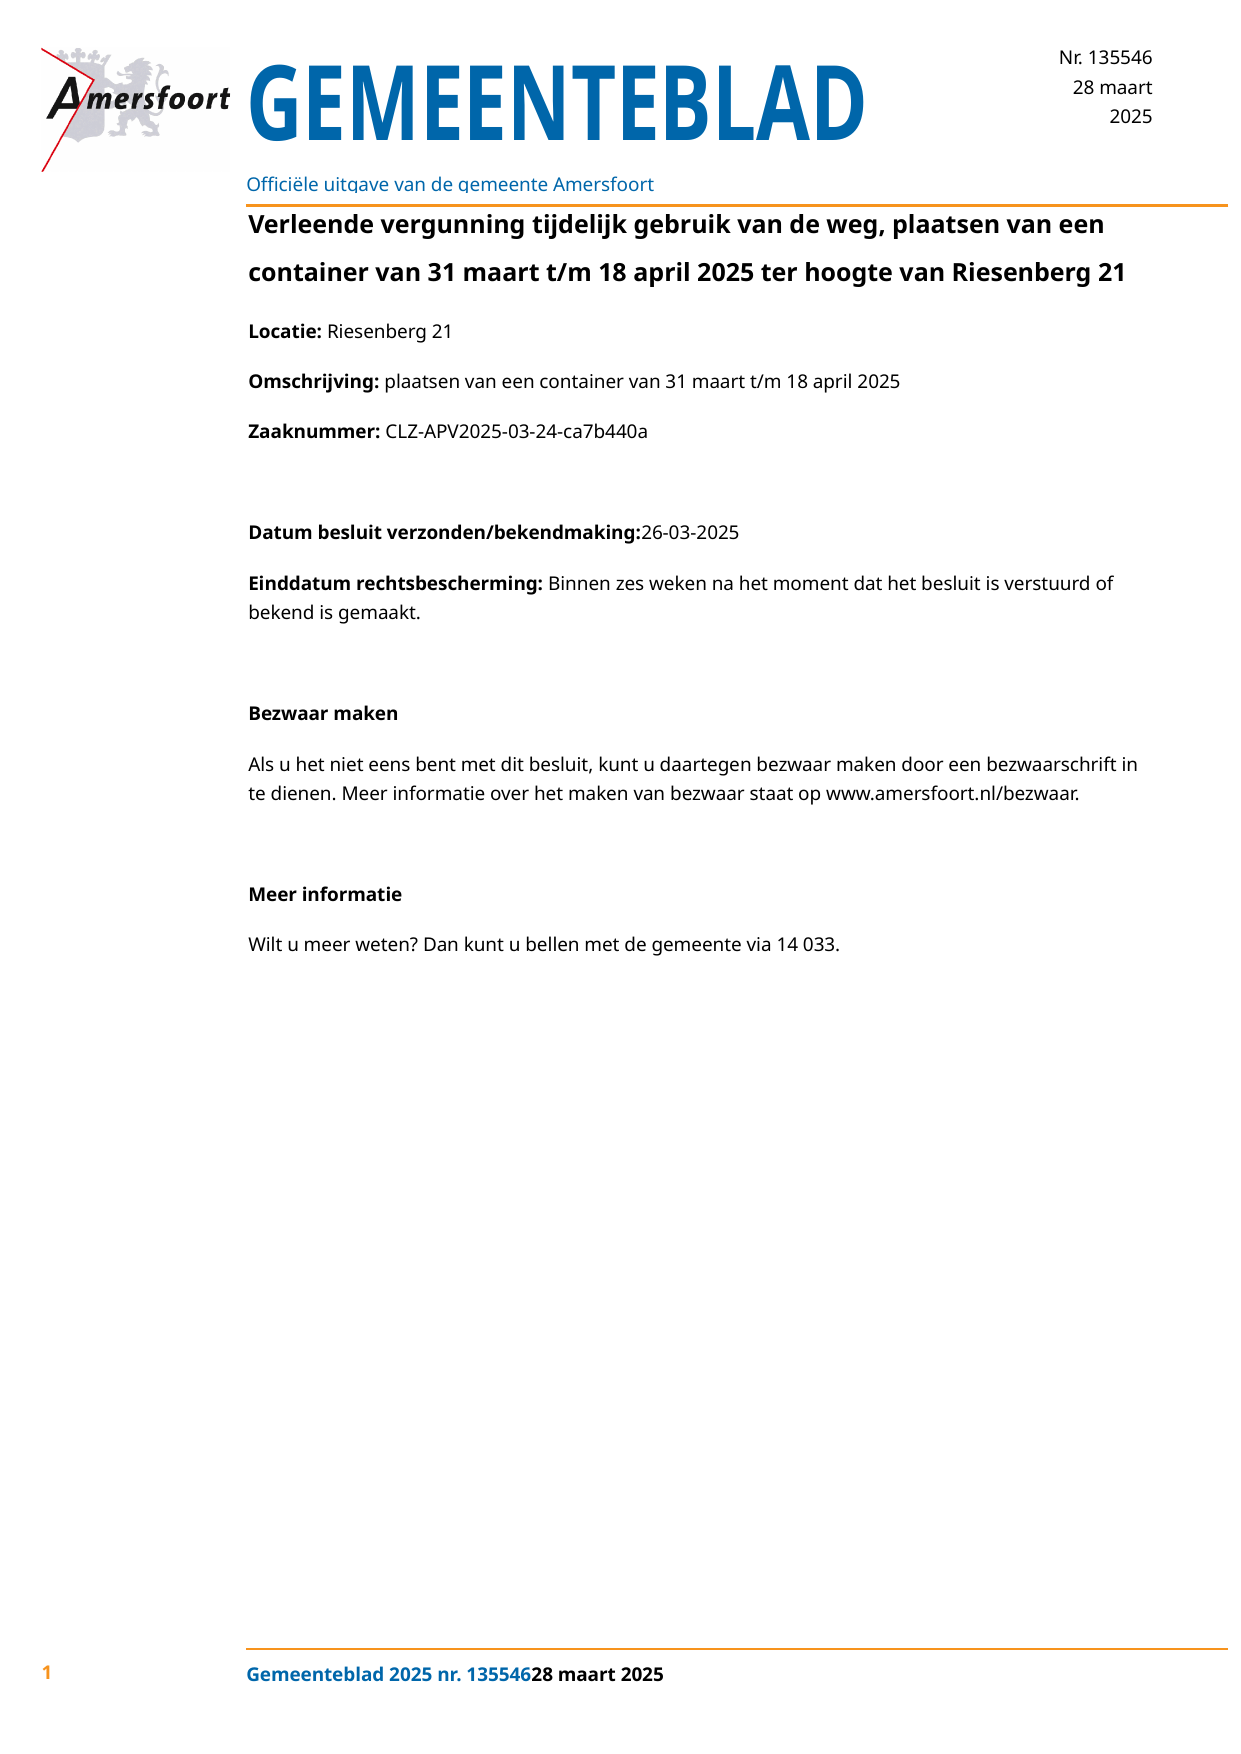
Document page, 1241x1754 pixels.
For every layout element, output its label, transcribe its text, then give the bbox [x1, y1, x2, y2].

text Omschrijving: plaatsen van een container van 31 maart t/m 18 april 2025 [248, 368, 1152, 394]
text Datum besluit verzonden/bekendmaking:26-03-2025 [248, 519, 1152, 545]
text Meer informatie [248, 881, 1152, 907]
text Einddatum rechtsbescherming: Binnen zes weken na het moment dat het besluit is verstuurd of bekend is gemaakt. [248, 570, 1152, 625]
text Verleende vergunning tijdelijk gebruik van de weg, plaatsen van een container van 31 maart t/m 18 april 2025 ter hoogte van Riesenberg 21 [248, 207, 1152, 288]
picture [41, 47, 231, 172]
text Zaaknummer: CLZ-APV2025-03-24-ca7b440a [248, 419, 1152, 444]
text Wilt u meer weten? Dan kunt u bellen met de gemeente via 14 033. [248, 932, 1152, 957]
text Als u het niet eens bent met dit besluit, kunt u daartegen bezwaar maken door een bezwaarschrift in te dienen. Meer informatie over het maken van bezwaar staat op www.amersfoort.nl/bezwaar. [248, 751, 1152, 806]
text Bezwaar maken [248, 700, 1152, 726]
text Locatie: Riesenberg 21 [248, 318, 1152, 344]
